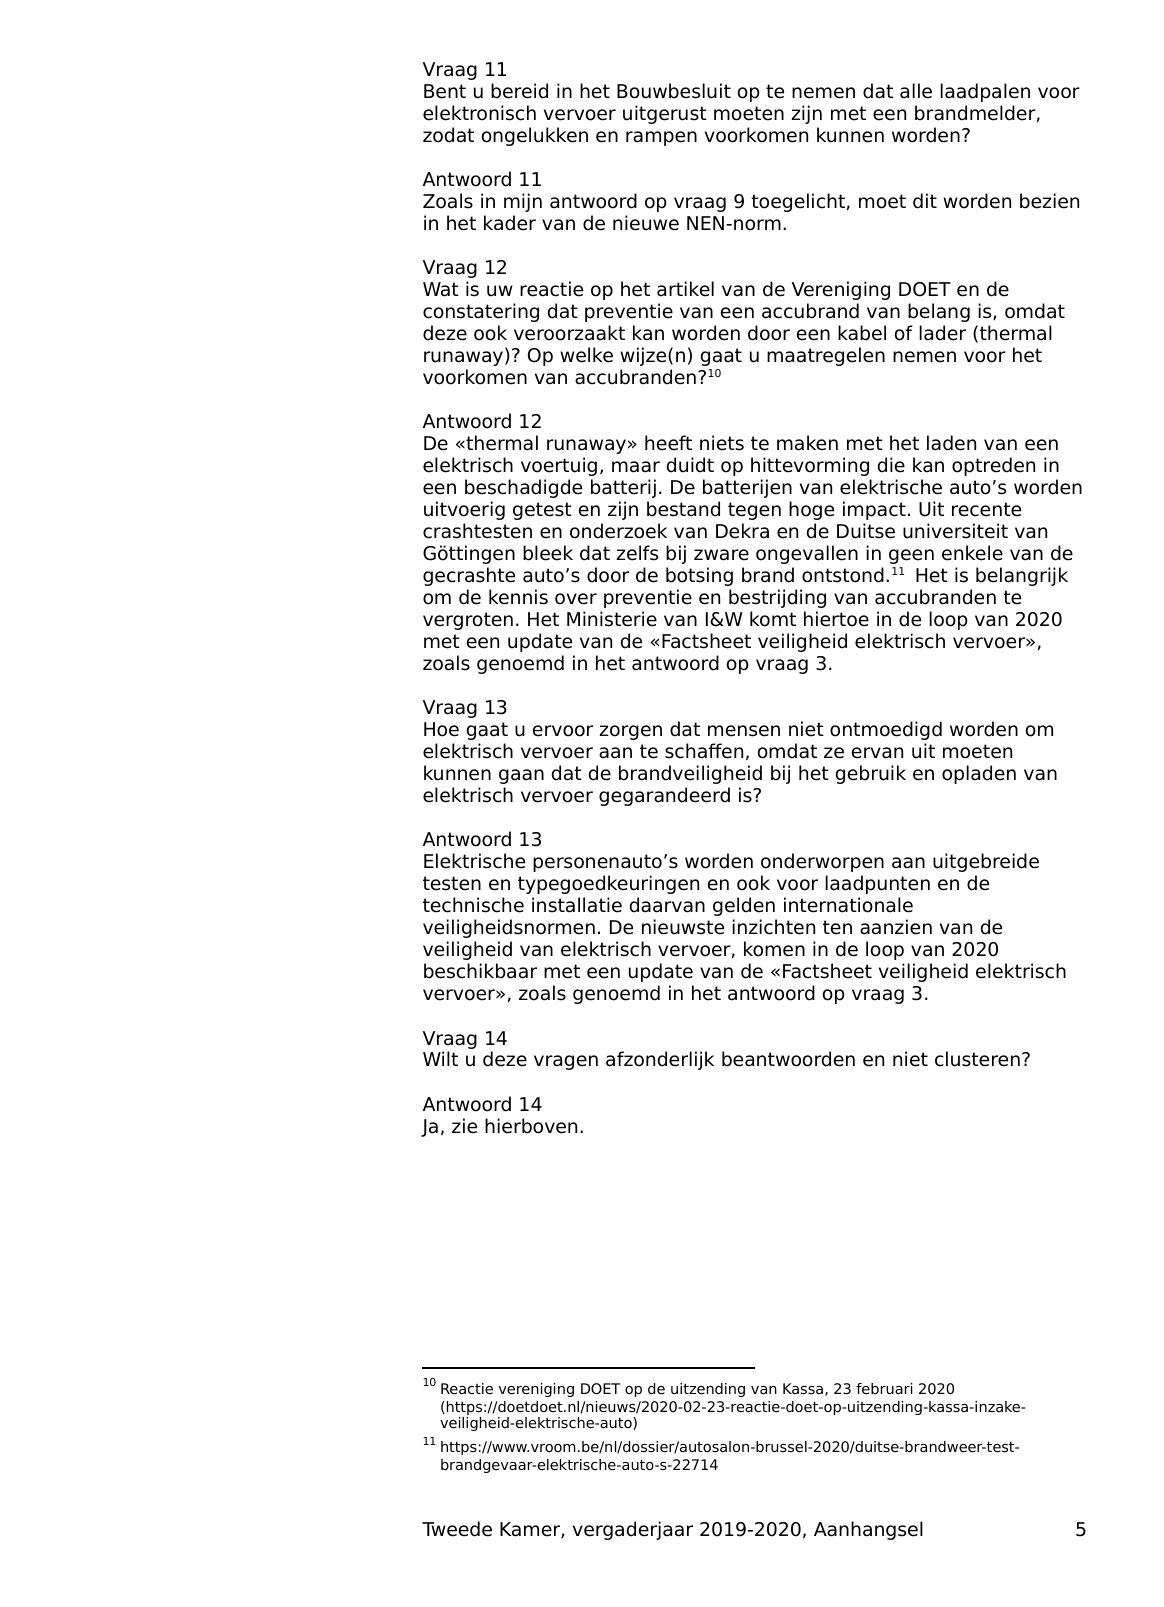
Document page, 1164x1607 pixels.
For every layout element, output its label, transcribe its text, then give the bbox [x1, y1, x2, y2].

text Antwoord 13 [422, 829, 1087, 851]
text Elektrische personenauto’s worden onderworpen aan uitgebreide testen en typegoedkeuringen en ook voor laadpunten en de technische installatie daarvan gelden internationale veiligheidsnormen. De nieuwste inzichten ten aanzien van de veiligheid van elektrisch vervoer, komen in de loop van 2020 beschikbaar met een update van de «Factsheet veiligheid elektrisch vervoer», zoals genoemd in het antwoord op vraag 3. [422, 851, 1087, 1005]
text Bent u bereid in het Bouwbesluit op te nemen dat alle laadpalen voor elektronisch vervoer uitgerust moeten zijn met een brandmelder, zodat ongelukken en rampen voorkomen kunnen worden? [422, 81, 1087, 147]
text Vraag 11 [422, 59, 1087, 81]
text Vraag 13 [422, 697, 1087, 719]
text Antwoord 11 [422, 169, 1087, 191]
text De «thermal runaway» heeft niets te maken met het laden van een elektrisch voertuig, maar duidt op hittevorming die kan optreden in een beschadigde batterij. De batterijen van elektrische auto’s worden uitvoerig getest en zijn bestand tegen hoge impact. Uit recente crashtesten en onderzoek van Dekra en de Duitse universiteit van Göttingen bleek dat zelfs bij zware ongevallen in geen enkele van de gecrashte auto’s door de botsing brand ontstond. Het is belangrijk om de kennis over preventie en bestrijding van accubranden te vergroten. Het Ministerie van I&W komt hiertoe in de loop van 2020 met een update van de «Factsheet veiligheid elektrisch vervoer», zoals genoemd in het antwoord op vraag 3. [422, 433, 1087, 675]
text Vraag 12 [422, 257, 1087, 279]
text Wat is uw reactie op het artikel van de Vereniging DOET en de constatering dat preventie van een accubrand van belang is, omdat deze ook veroorzaakt kan worden door een kabel of lader (thermal runaway)? Op welke wijze(n) gaat u maatregelen nemen voor het voorkomen van accubranden? [422, 279, 1087, 389]
text Reactie vereniging DOET op de uitzending van Kassa, 23 februari 2020 (https://doetdoet.nl/nieuws/2020-02-23-reactie-doet-op-uitzending-kassa-inzake-veiligheid-elektrische-auto) [422, 1377, 1087, 1432]
text Antwoord 14 [422, 1093, 1087, 1116]
text Hoe gaat u ervoor zorgen dat mensen niet ontmoedigd worden om elektrisch vervoer aan te schaffen, omdat ze ervan uit moeten kunnen gaan dat de brandveiligheid bij het gebruik en opladen van elektrisch vervoer gegarandeerd is? [422, 719, 1087, 807]
text Wilt u deze vragen afzonderlijk beantwoorden en niet clusteren? [422, 1049, 1087, 1071]
text Ja, zie hierboven. [422, 1116, 1087, 1137]
text Antwoord 12 [422, 411, 1087, 433]
text Vraag 14 [422, 1027, 1087, 1049]
text https://www.vroom.be/nl/dossier/autosalon-brussel-2020/duitse-brandweer-test-brandgevaar-elektrische-auto-s-22714 [422, 1435, 1087, 1474]
text Zoals in mijn antwoord op vraag 9 toegelicht, moet dit worden bezien in het kader van de nieuwe NEN-norm. [422, 191, 1087, 235]
